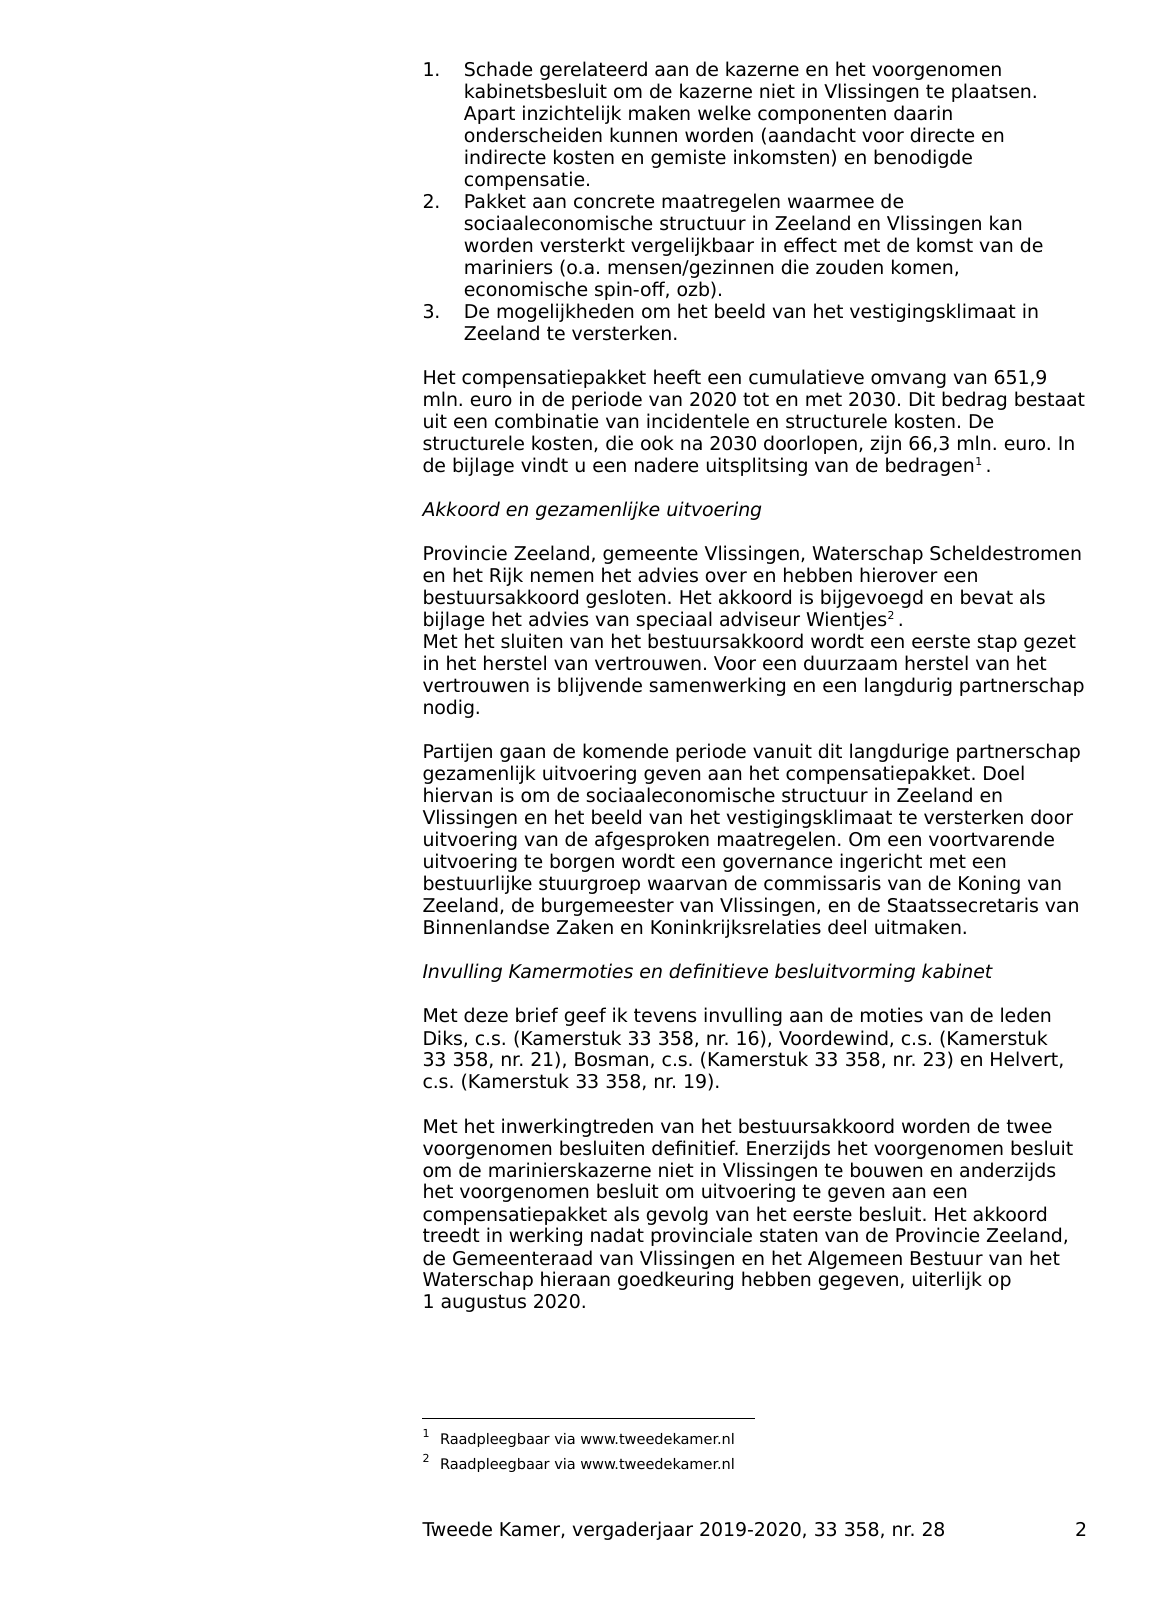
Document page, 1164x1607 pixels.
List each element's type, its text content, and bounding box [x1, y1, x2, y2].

text Raadpleegbaar via www.tweedekamer.nl [422, 1427, 1087, 1449]
text Het compensatiepakket heeft een cumulatieve omvang van 651,9 mln. euro in de periode van 2020 tot en met 2030. Dit bedrag bestaat uit een combinatie van incidentele en structurele kosten. De structurele kosten, die ook na 2030 doorlopen, zijn 66,3 mln. euro. In de bijlage vindt u een nadere uitsplitsing van de bedragen. [422, 367, 1087, 477]
text Met het inwerkingtreden van het bestuursakkoord worden de twee voorgenomen besluiten definitief. Enerzijds het voorgenomen besluit om de marinierskazerne niet in Vlissingen te bouwen en anderzijds het voorgenomen besluit om uitvoering te geven aan een compensatiepakket als gevolg van het eerste besluit. Het akkoord treedt in werking nadat provinciale staten van de Provincie Zeeland, de Gemeenteraad van Vlissingen en het Algemeen Bestuur van het Waterschap hieraan goedkeuring hebben gegeven, uiterlijk op 1 augustus 2020. [422, 1116, 1087, 1313]
text 3. De mogelijkheden om het beeld van het vestigingsklimaat in Zeeland te versterken. [422, 301, 1087, 345]
text Raadpleegbaar via www.tweedekamer.nl [422, 1452, 1087, 1474]
text Partijen gaan de komende periode vanuit dit langdurige partnerschap gezamenlijk uitvoering geven aan het compensatiepakket. Doel hiervan is om de sociaaleconomische structuur in Zeeland en Vlissingen en het beeld van het vestigingsklimaat te versterken door uitvoering van de afgesproken maatregelen. Om een voortvarende uitvoering te borgen wordt een governance ingericht met een bestuurlijke stuurgroep waarvan de commissaris van de Koning van Zeeland, de burgemeester van Vlissingen, en de Staatssecretaris van Binnenlandse Zaken en Koninkrijksrelaties deel uitmaken. [422, 741, 1087, 939]
subtitle Invulling Kamermoties en definitieve besluitvorming kabinet [422, 961, 1087, 983]
text Provincie Zeeland, gemeente Vlissingen, Waterschap Scheldestromen en het Rijk nemen het advies over en hebben hierover een bestuursakkoord gesloten. Het akkoord is bijgevoegd en bevat als bijlage het advies van speciaal adviseur Wientjes. [422, 543, 1087, 631]
text 2. Pakket aan concrete maatregelen waarmee de sociaaleconomische structuur in Zeeland en Vlissingen kan worden versterkt vergelijkbaar in effect met de komst van de mariniers (o.a. mensen/gezinnen die zouden komen, economische spin-off, ozb). [422, 191, 1087, 301]
text Met het sluiten van het bestuursakkoord wordt een eerste stap gezet in het herstel van vertrouwen. Voor een duurzaam herstel van het vertrouwen is blijvende samenwerking en een langdurig partnerschap nodig. [422, 631, 1087, 719]
text Met deze brief geef ik tevens invulling aan de moties van de leden Diks, c.s. (Kamerstuk 33 358, nr. 16), Voordewind, c.s. (Kamerstuk 33 358, nr. 21), Bosman, c.s. (Kamerstuk 33 358, nr. 23) en Helvert, c.s. (Kamerstuk 33 358, nr. 19). [422, 1005, 1087, 1093]
subtitle Akkoord en gezamenlijke uitvoering [422, 499, 1087, 521]
text 1. Schade gerelateerd aan de kazerne en het voorgenomen kabinetsbesluit om de kazerne niet in Vlissingen te plaatsen. Apart inzichtelijk maken welke componenten daarin onderscheiden kunnen worden (aandacht voor directe en indirecte kosten en gemiste inkomsten) en benodigde compensatie. [422, 59, 1087, 191]
